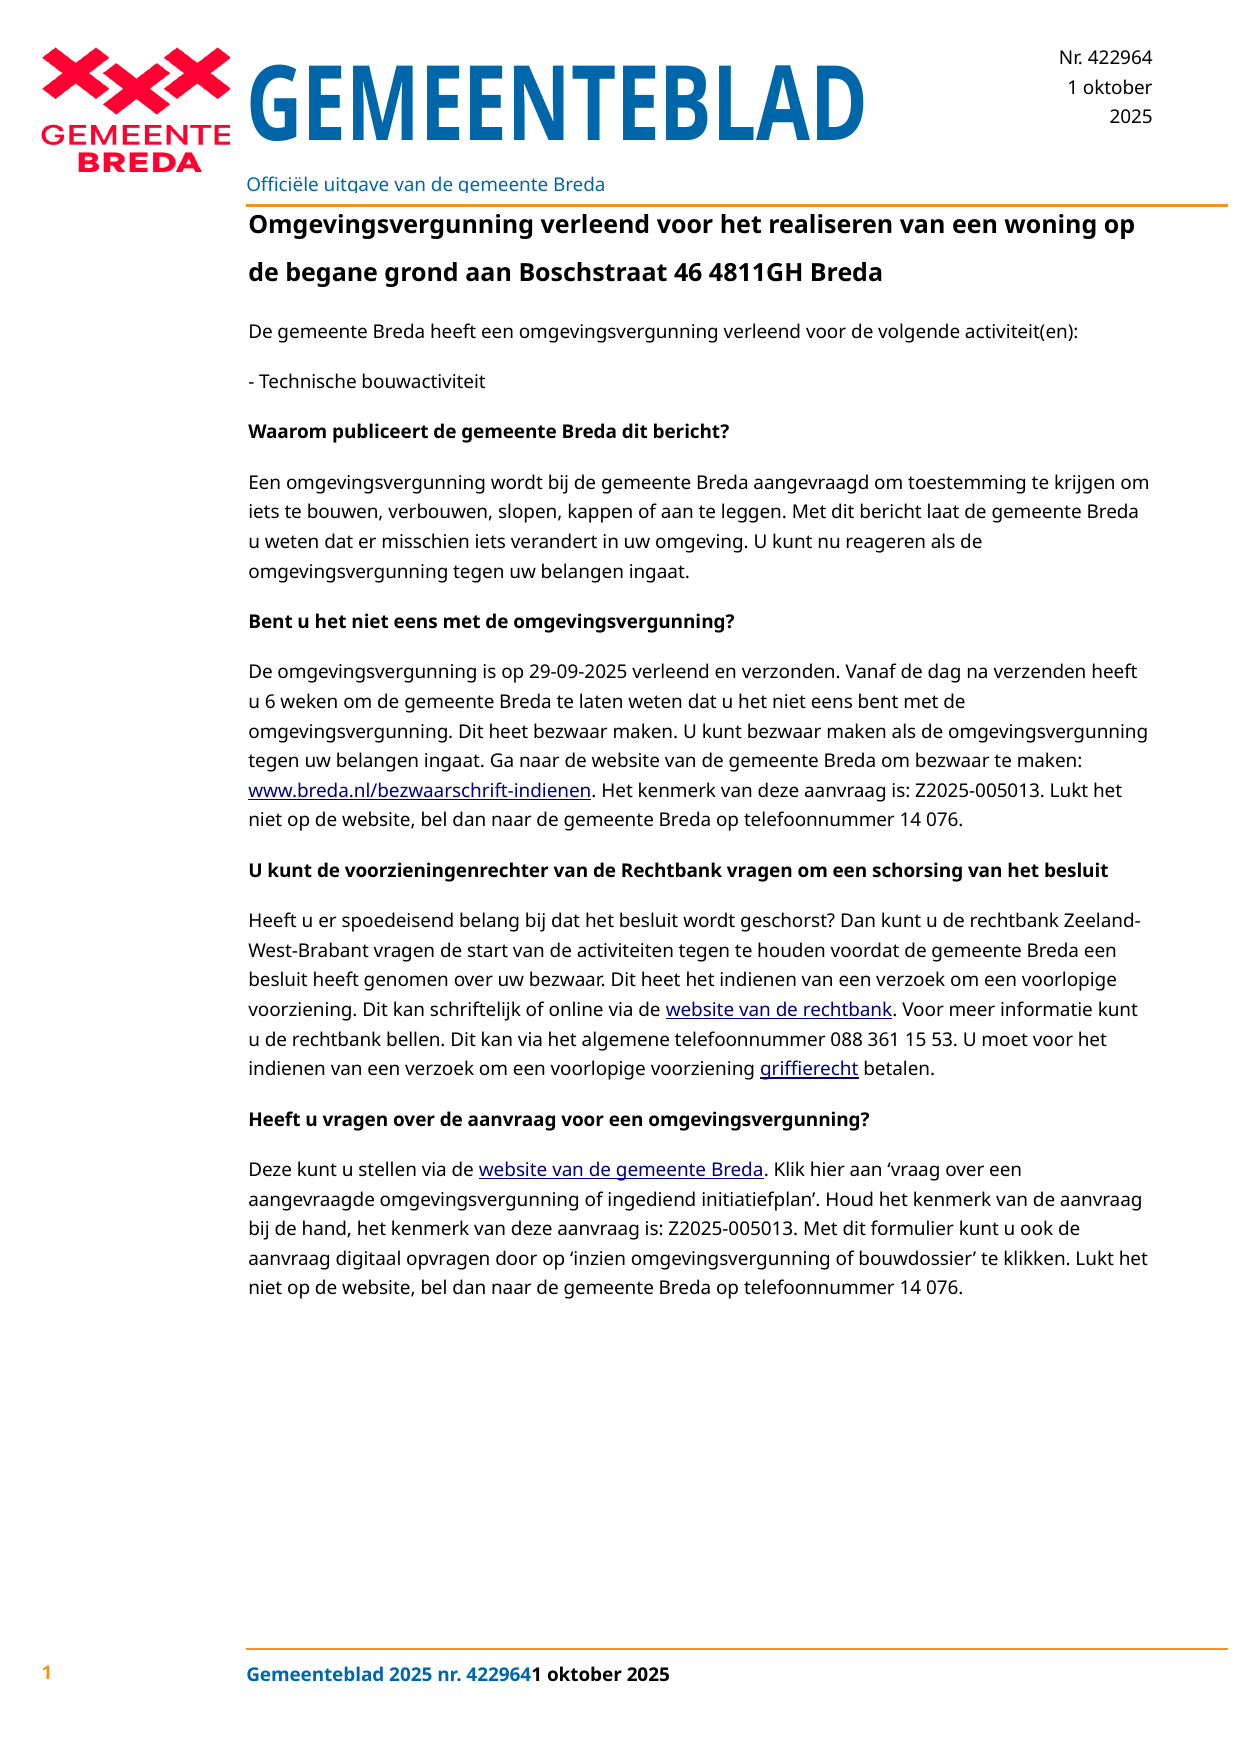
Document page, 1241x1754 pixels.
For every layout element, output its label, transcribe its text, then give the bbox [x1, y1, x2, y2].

text - Technische bouwactiviteit [248, 368, 1152, 394]
text Waarom publiceert de gemeente Breda dit bericht? [248, 419, 1152, 444]
picture [41, 47, 231, 172]
text Heeft u vragen over de aanvraag voor een omgevingsvergunning? [248, 1106, 1152, 1132]
text U kunt de voorzieningenrechter van de Rechtbank vragen om een schorsing van het besluit [248, 857, 1152, 883]
text De omgevingsvergunning is op 29-09-2025 verleend en verzonden. Vanaf de dag na verzenden heeft u 6 weken om de gemeente Breda te laten weten dat u het niet eens bent met de omgevingsvergunning. Dit heet bezwaar maken. U kunt bezwaar maken als de omgevingsvergunning tegen uw belangen ingaat. Ga naar de website van de gemeente Breda om bezwaar te maken: www.breda.nl/bezwaarschrift-indienen. Het kenmerk van deze aanvraag is: Z2025-005013. Lukt het niet op de website, bel dan naar de gemeente Breda op telefoonnummer 14 076. [248, 659, 1152, 832]
text De gemeente Breda heeft een omgevingsvergunning verleend voor de volgende activiteit(en): [248, 318, 1152, 344]
text Bent u het niet eens met de omgevingsvergunning? [248, 608, 1152, 634]
text Omgevingsvergunning verleend voor het realiseren van een woning op de begane grond aan Boschstraat 46 4811GH Breda [248, 207, 1152, 288]
text Een omgevingsvergunning wordt bij de gemeente Breda aangevraagd om toestemming te krijgen om iets te bouwen, verbouwen, slopen, kappen of aan te leggen. Met dit bericht laat de gemeente Breda u weten dat er misschien iets verandert in uw omgeving. U kunt nu reageren als de omgevingsvergunning tegen uw belangen ingaat. [248, 469, 1152, 584]
text Deze kunt u stellen via de website van de gemeente Breda. Klik hier aan ‘vraag over een aangevraagde omgevingsvergunning of ingediend initiatiefplan’. Houd het kenmerk van de aanvraag bij de hand, het kenmerk van deze aanvraag is: Z2025-005013. Met dit formulier kunt u ook de aanvraag digitaal opvragen door op ‘inzien omgevingsvergunning of bouwdossier’ te klikken. Lukt het niet op de website, bel dan naar de gemeente Breda op telefoonnummer 14 076. [248, 1156, 1152, 1300]
text Heeft u er spoedeisend belang bij dat het besluit wordt geschorst? Dan kunt u de rechtbank Zeeland-West-Brabant vragen de start van de activiteiten tegen te houden voordat de gemeente Breda een besluit heeft genomen over uw bezwaar. Dit heet het indienen van een verzoek om een voorlopige voorziening. Dit kan schriftelijk of online via de website van de rechtbank. Voor meer informatie kunt u de rechtbank bellen. Dit kan via het algemene telefoonnummer 088 361 15 53. U moet voor het indienen van een verzoek om een voorlopige voorziening griffierecht betalen. [248, 907, 1152, 1081]
